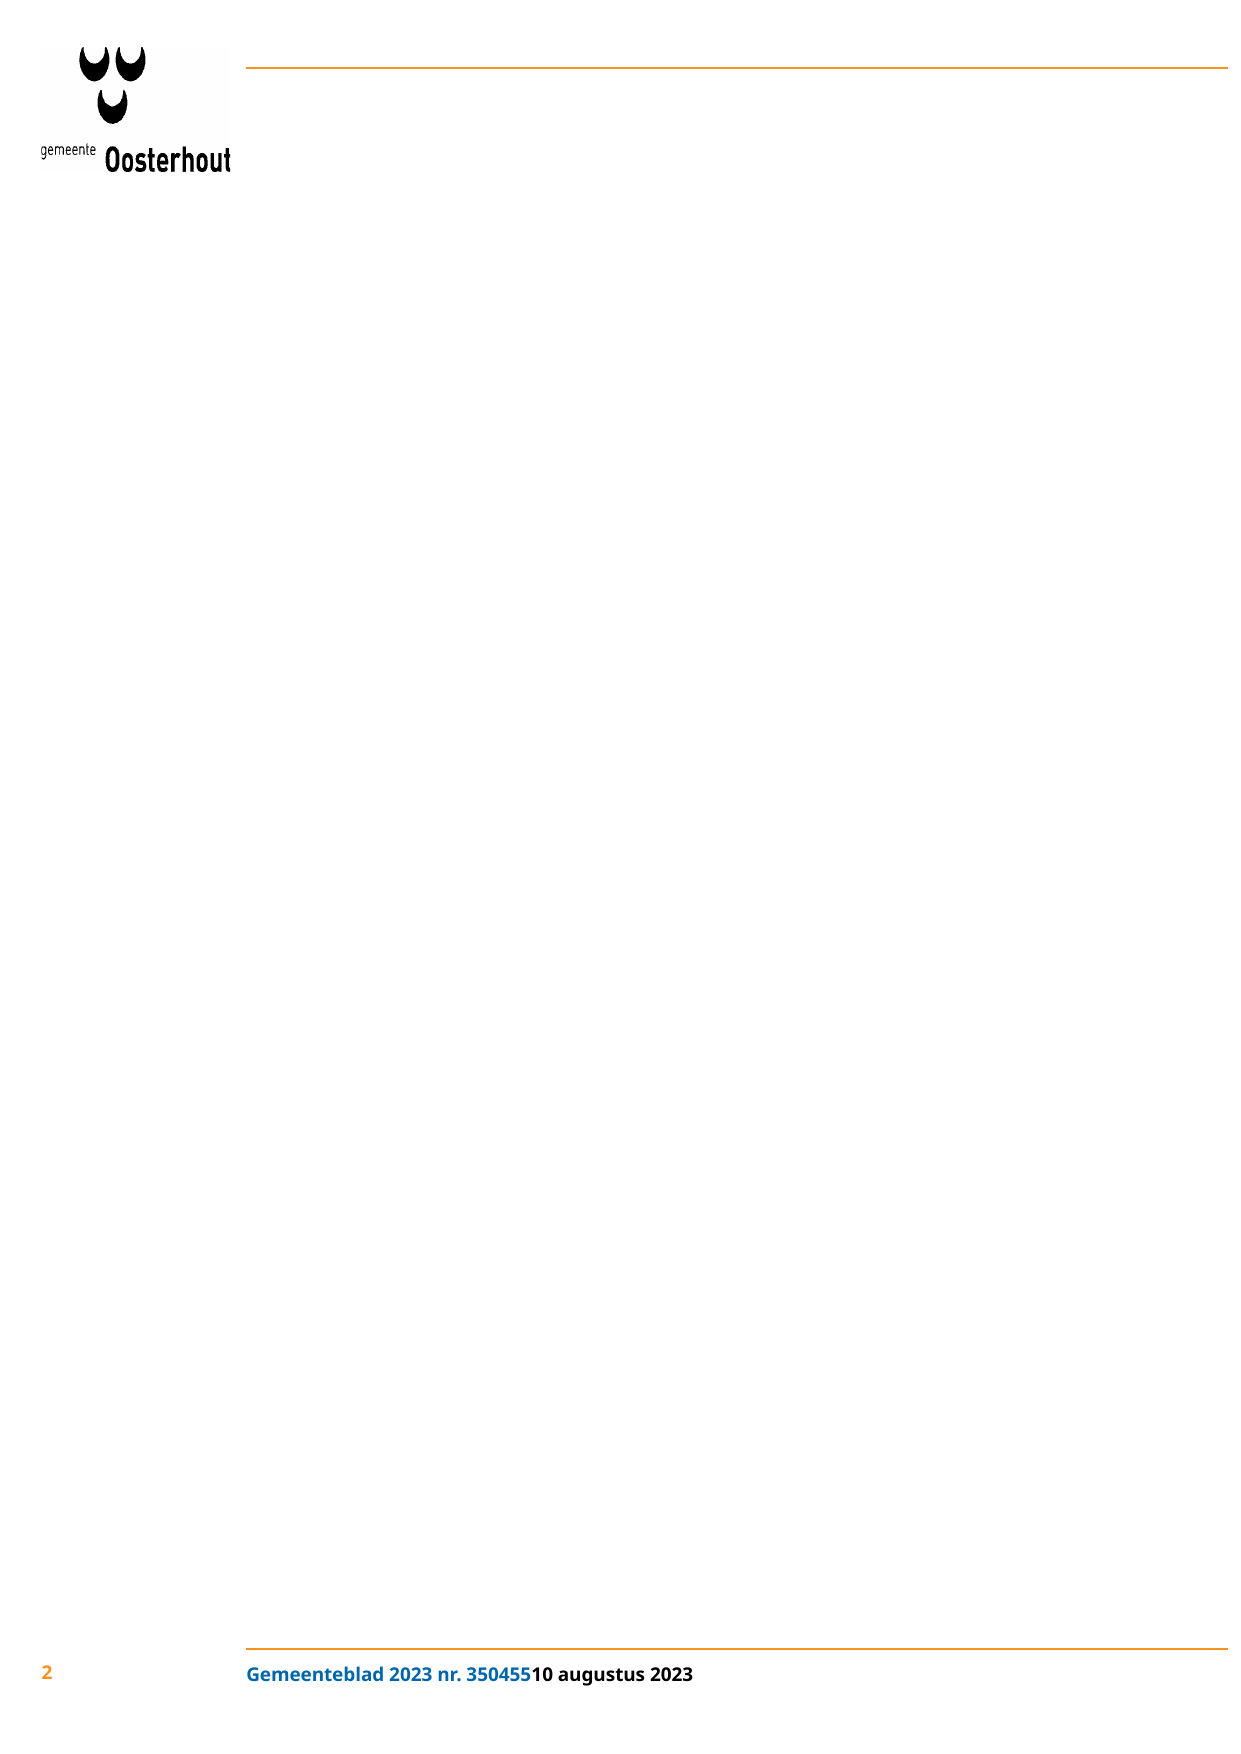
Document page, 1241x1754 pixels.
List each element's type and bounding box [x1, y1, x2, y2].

picture [41, 47, 231, 172]
